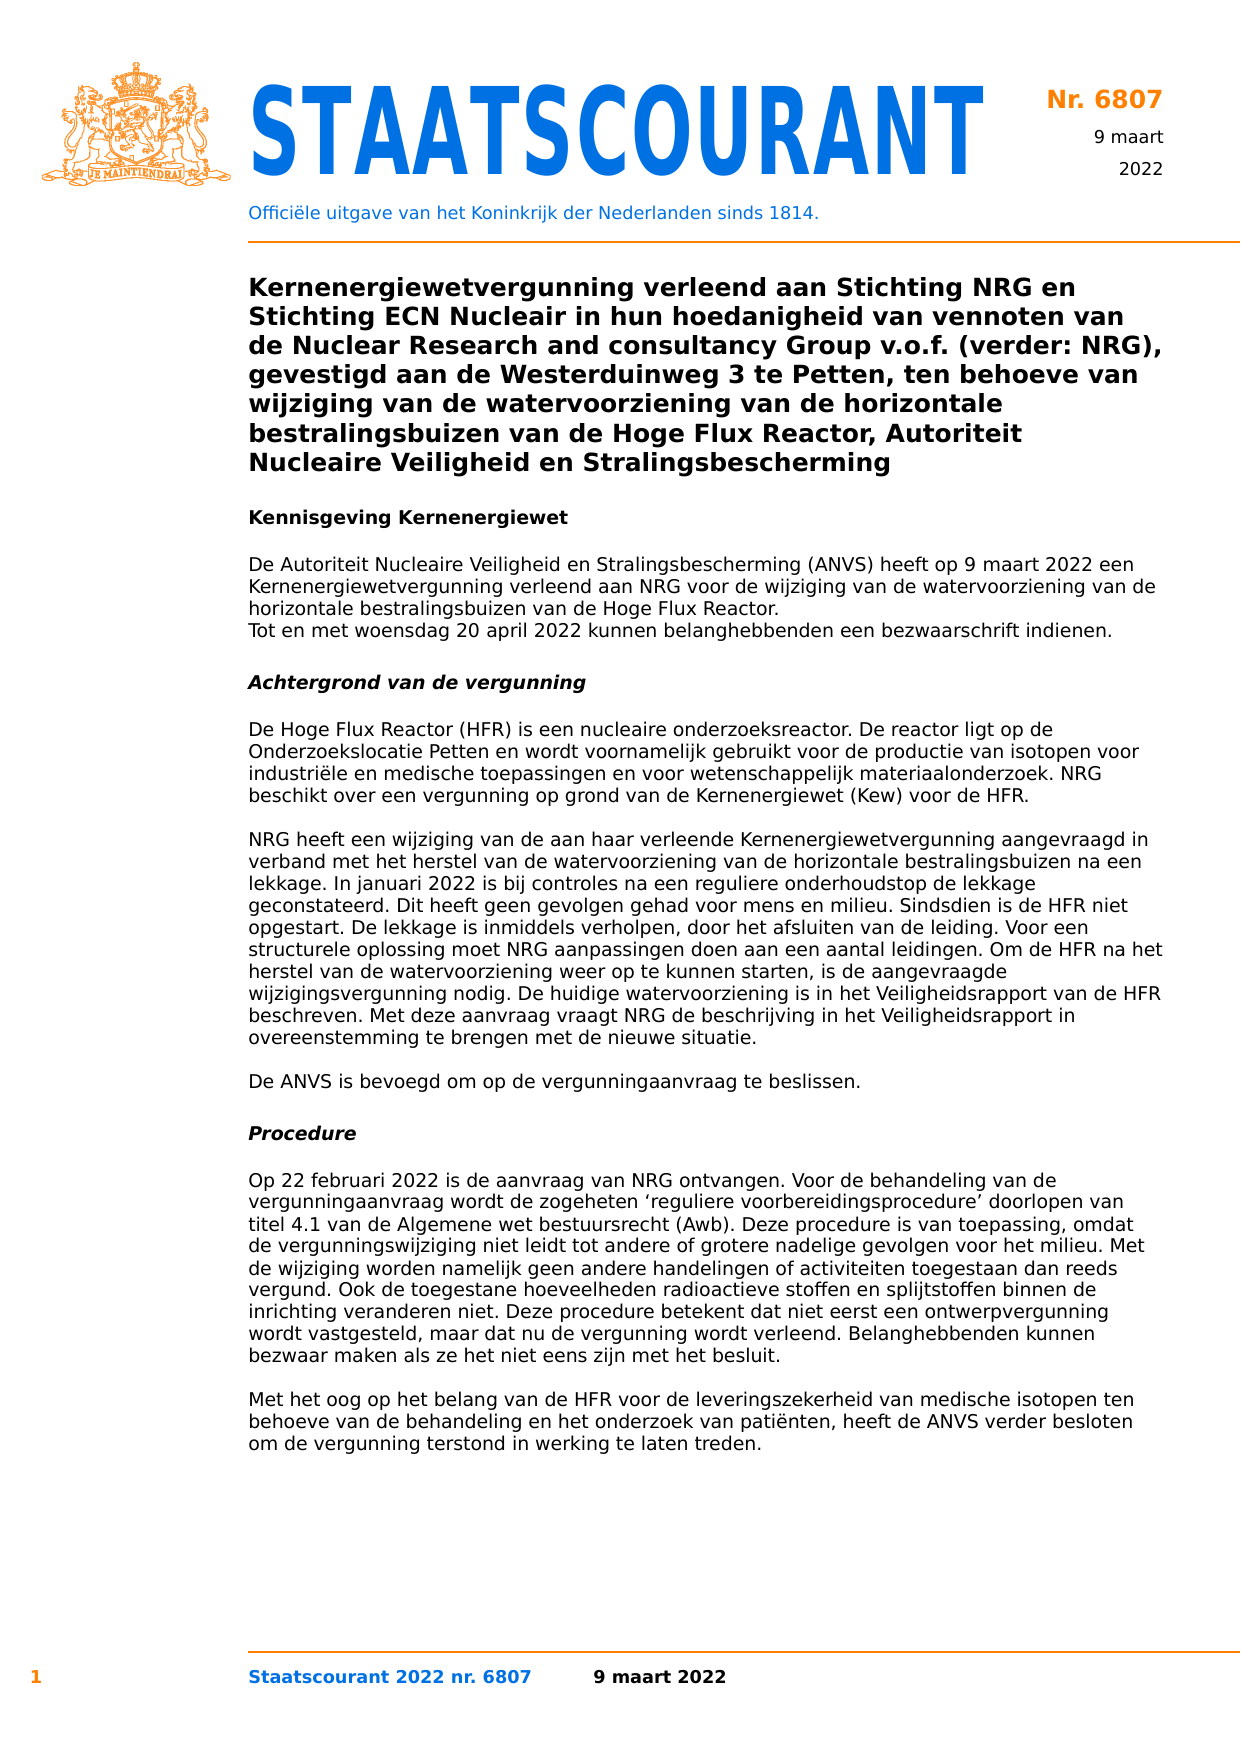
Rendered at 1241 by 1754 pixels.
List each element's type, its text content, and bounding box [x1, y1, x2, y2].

table_header STAATSCOURANT [248, 62, 998, 203]
table_header [25, 62, 248, 241]
subtitle Kernenergiewetvergunning verleend aan Stichting NRG en Stichting ECN Nucleair in hun hoedanigheid van vennoten van de Nuclear Research and consultancy Group v.o.f. (verder: NRG), gevestigd aan de Westerduinweg 3 te Petten, ten behoeve van wijziging van de watervoorziening van de horizontale bestralingsbuizen van de Hoge Flux Reactor, Autoriteit Nucleaire Veiligheid en Stralingsbescherming [248, 273, 1163, 477]
text De ANVS is bevoegd om op de vergunningaanvraag te beslissen. [248, 1071, 1163, 1092]
table_cell 2022 [998, 153, 1240, 203]
text Tot en met woensdag 20 april 2022 kunnen belanghebbenden een bezwaarschrift indienen. [248, 620, 1163, 642]
text Op 22 februari 2022 is de aanvraag van NRG ontvangen. Voor de behandeling van de vergunningaanvraag wordt de zogeheten ‘reguliere voorbereidingsprocedure’ doorlopen van titel 4.1 van de Algemene wet bestuursrecht (Awb). Deze procedure is van toepassing, omdat de vergunningswijziging niet leidt tot andere of grotere nadelige gevolgen voor het milieu. Met de wijziging worden namelijk geen andere handelingen of activiteiten toegestaan dan reeds vergund. Ook de toegestane hoeveelheden radioactieve stoffen en splijtstoffen binnen de inrichting veranderen niet. Deze procedure betekent dat niet eerst een ontwerpvergunning wordt vastgesteld, maar dat nu de vergunning wordt verleend. Belanghebbenden kunnen bezwaar maken als ze het niet eens zijn met het besluit. [248, 1169, 1163, 1367]
text NRG heeft een wijziging van de aan haar verleende Kernenergiewetvergunning aangevraagd in verband met het herstel van de watervoorziening van de horizontale bestralingsbuizen na een lekkage. In januari 2022 is bij controles na een reguliere onderhoudstop de lekkage geconstateerd. Dit heeft geen gevolgen gehad voor mens en milieu. Sindsdien is de HFR niet opgestart. De lekkage is inmiddels verholpen, door het afsluiten van de leiding. Voor een structurele oplossing moet NRG aanpassingen doen aan een aantal leidingen. Om de HFR na het herstel van de watervoorziening weer op te kunnen starten, is de aangevraagde wijzigingsvergunning nodig. De huidige watervoorziening is in het Veiligheidsrapport van de HFR beschreven. Met deze aanvraag vraagt NRG de beschrijving in het Veiligheidsrapport in overeenstemming te brengen met de nieuwe situatie. [248, 829, 1163, 1049]
text De Autoriteit Nucleaire Veiligheid en Stralingsbescherming (ANVS) heeft op 9 maart 2022 een Kernenergiewetvergunning verleend aan NRG voor de wijziging van de watervoorziening van de horizontale bestralingsbuizen van de Hoge Flux Reactor. [248, 554, 1163, 620]
subtitle Kennisgeving Kernenergiewet [248, 507, 1163, 529]
subtitle Achtergrond van de vergunning [248, 672, 1163, 694]
table_cell 9 maart [998, 121, 1240, 153]
table_cell Officiële uitgave van het Koninkrijk der Nederlanden sinds 1814. [248, 203, 1240, 241]
picture [41, 62, 231, 186]
subtitle Procedure [248, 1122, 1163, 1144]
text De Hoge Flux Reactor (HFR) is een nucleaire onderzoeksreactor. De reactor ligt op de Onderzoekslocatie Petten en wordt voornamelijk gebruikt voor de productie van isotopen voor industriële en medische toepassingen en voor wetenschappelijk materiaalonderzoek. NRG beschikt over een vergunning op grond van de Kernenergiewet (Kew) voor de HFR. [248, 719, 1163, 807]
text Met het oog op het belang van de HFR voor de leveringszekerheid van medische isotopen ten behoeve van de behandeling en het onderzoek van patiënten, heeft de ANVS verder besloten om de vergunning terstond in werking te laten treden. [248, 1389, 1163, 1455]
table_header Nr. 6807 [998, 62, 1240, 121]
